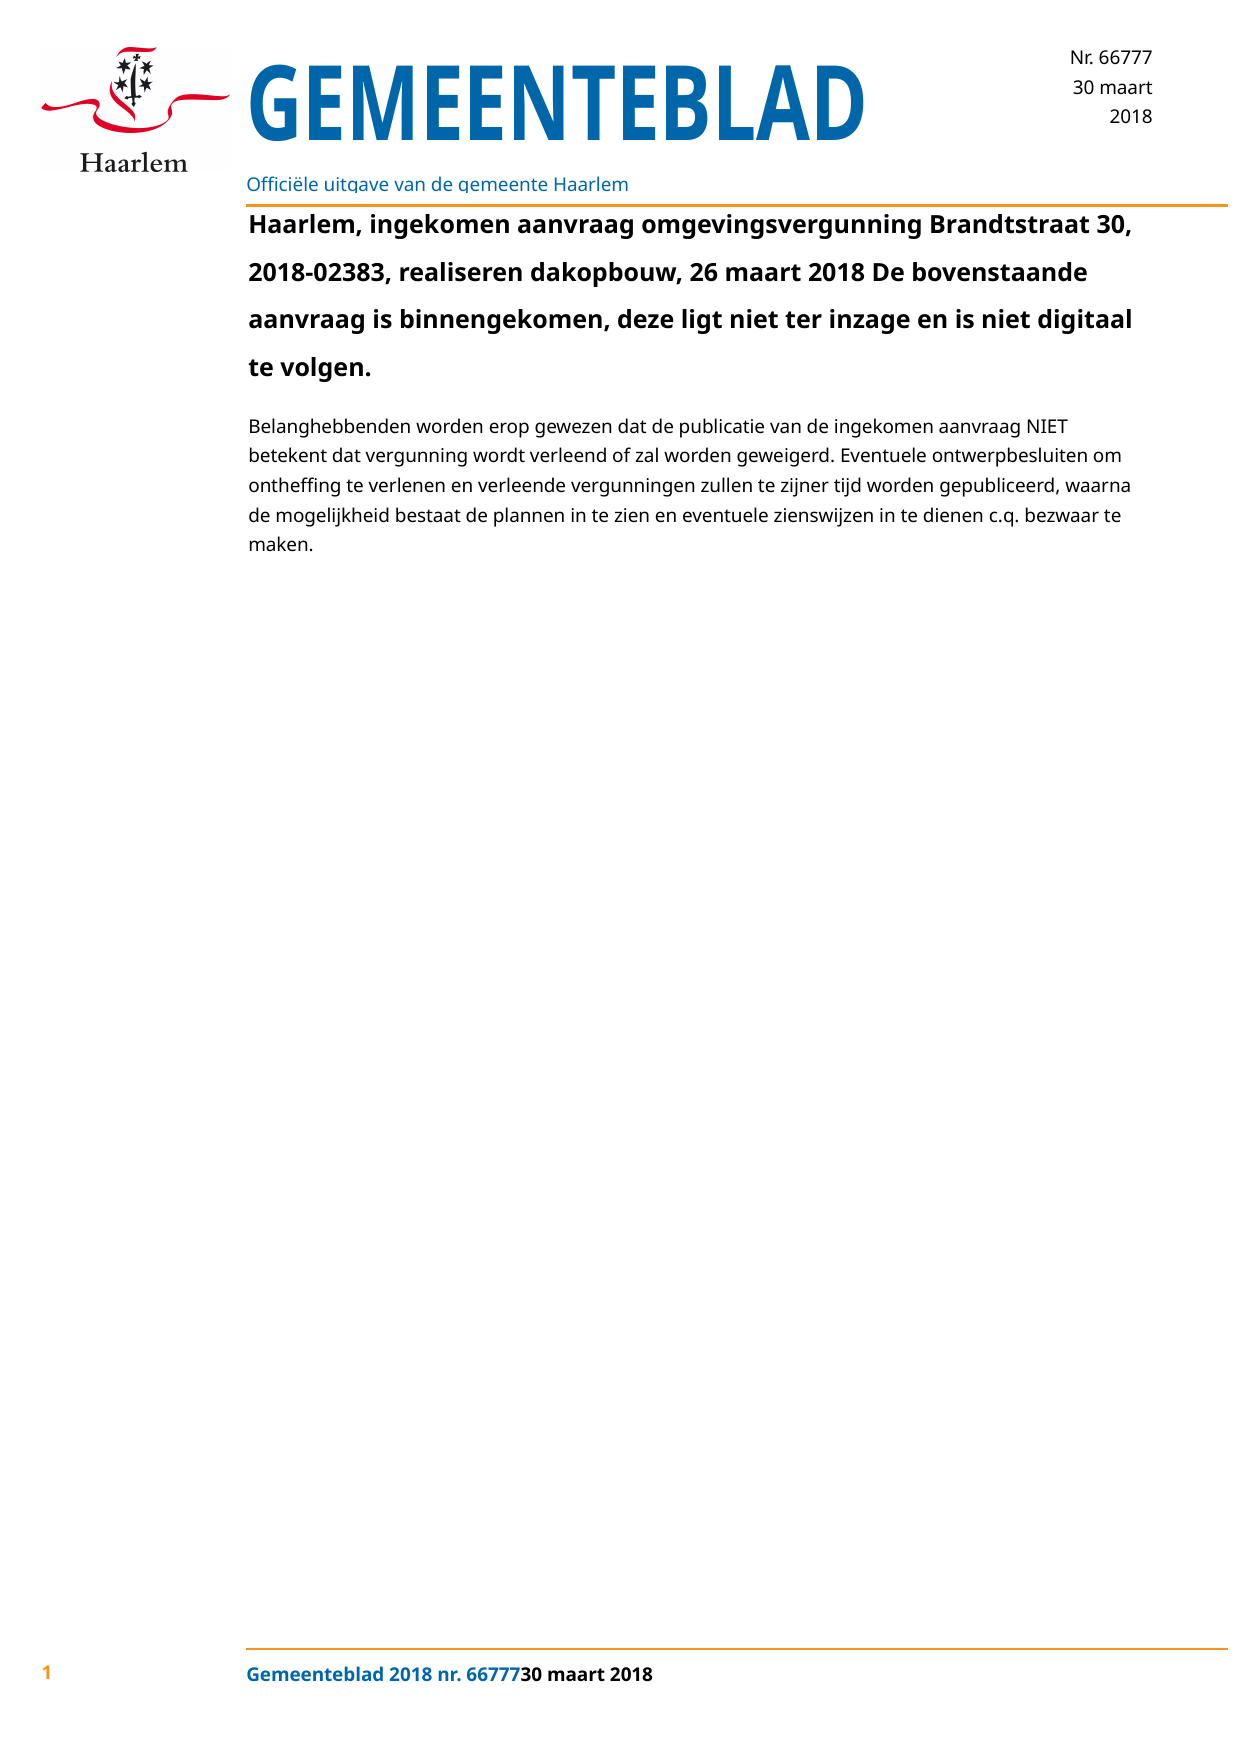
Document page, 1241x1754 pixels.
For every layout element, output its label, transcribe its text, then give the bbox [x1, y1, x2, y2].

text Haarlem, ingekomen aanvraag omgevingsvergunning Brandtstraat 30, 2018-02383, realiseren dakopbouw, 26 maart 2018 De bovenstaande aanvraag is binnengekomen, deze ligt niet ter inzage en is niet digitaal te volgen. [248, 207, 1152, 384]
text Belanghebbenden worden erop gewezen dat de publicatie van de ingekomen aanvraag NIET betekent dat vergunning wordt verleend of zal worden geweigerd. Eventuele ontwerpbesluiten om ontheffing te verlenen en verleende vergunningen zullen te zijner tijd worden gepubliceerd, waarna de mogelijkheid bestaat de plannen in te zien en eventuele zienswijzen in te dienen c.q. bezwaar te maken. [248, 413, 1152, 557]
picture [41, 47, 231, 172]
